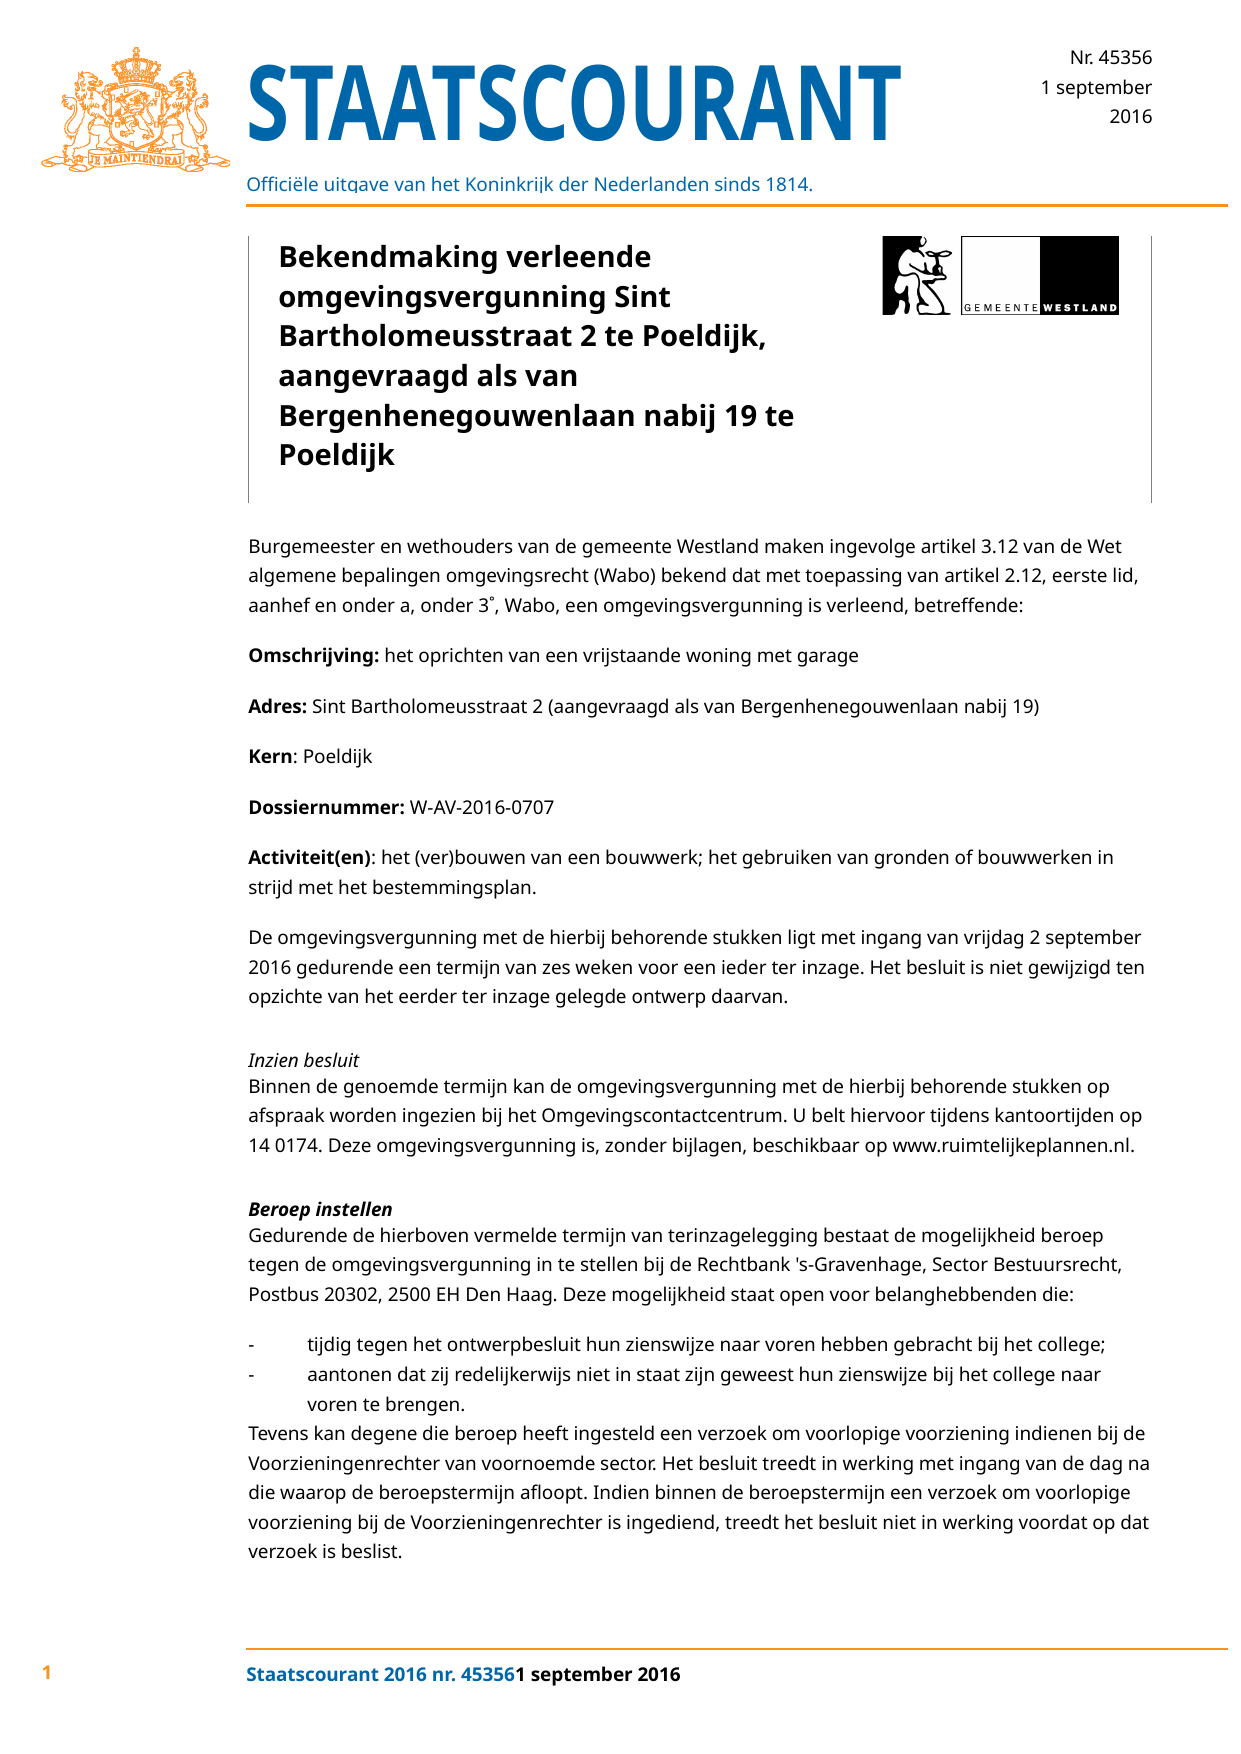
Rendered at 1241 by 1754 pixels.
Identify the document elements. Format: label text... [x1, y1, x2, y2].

picture [41, 47, 231, 172]
text Beroep instellen [248, 1196, 1152, 1222]
table_header [850, 236, 1151, 503]
text Dossiernummer: W-AV-2016-0707 [248, 794, 1152, 819]
text De omgevingsvergunning met de hierbij behorende stukken ligt met ingang van vrijdag 2 september 2016 gedurende een termijn van zes weken voor een ieder ter inzage. Het besluit is niet gewijzigd ten opzichte van het eerder ter inzage gelegde ontwerp daarvan. [248, 924, 1152, 1009]
text Binnen de genoemde termijn kan de omgevingsvergunning met de hierbij behorende stukken op afspraak worden ingezien bij het Omgevingscontactcentrum. U belt hiervoor tijdens kantoortijden op 14 0174. Deze omgevingsvergunning is, zonder bijlagen, beschikbaar op www.ruimtelijkeplannen.nl. [248, 1073, 1152, 1158]
text Tevens kan degene die beroep heeft ingesteld een verzoek om voorlopige voorziening indienen bij de Voorzieningenrechter van voornoemde sector. Het besluit treedt in werking met ingang van de dag na die waarop de beroepstermijn afloopt. Indien binnen de beroepstermijn een verzoek om voorlopige voorziening bij de Voorzieningenrechter is ingediend, treedt het besluit niet in werking voordat op dat verzoek is beslist. [248, 1420, 1152, 1564]
table_header Bekendmaking verleende omgevingsvergunning Sint Bartholomeusstraat 2 te Poeldijk, aangevraagd als van Bergenhenegouwenlaan nabij 19 te Poeldijk [249, 236, 850, 503]
text Inzien besluit [248, 1047, 1152, 1073]
text Burgemeester en wethouders van de gemeente Westland maken ingevolge artikel 3.12 van de Wet algemene bepalingen omgevingsrecht (Wabo) bekend dat met toepassing van artikel 2.12, eerste lid, aanhef en onder a, onder 3˚, Wabo, een omgevingsvergunning is verleend, betreffende: [248, 533, 1152, 618]
picture [882, 236, 1119, 315]
text Activiteit(en): het (ver)bouwen van een bouwwerk; het gebruiken van gronden of bouwwerken in strijd met het bestemmingsplan. [248, 844, 1152, 899]
text Omschrijving: het oprichten van een vrijstaande woning met garage [248, 643, 1152, 668]
text Adres: Sint Bartholomeusstraat 2 (aangevraagd als van Bergenhenegouwenlaan nabij 19) [248, 693, 1152, 719]
list aantonen dat zij redelijkerwijs niet in staat zijn geweest hun zienswijze bij het college naar voren te brengen. [248, 1361, 1152, 1416]
text Gedurende de hierboven vermelde termijn van terinzagelegging bestaat de mogelijkheid beroep tegen de omgevingsvergunning in te stellen bij de Rechtbank 's-Gravenhage, Sector Bestuursrecht, Postbus 20302, 2500 EH Den Haag. Deze mogelijkheid staat open voor belanghebbenden die: [248, 1222, 1152, 1307]
list tijdig tegen het ontwerpbesluit hun zienswijze naar voren hebben gebracht bij het college; [248, 1332, 1152, 1357]
text Kern: Poeldijk [248, 743, 1152, 769]
